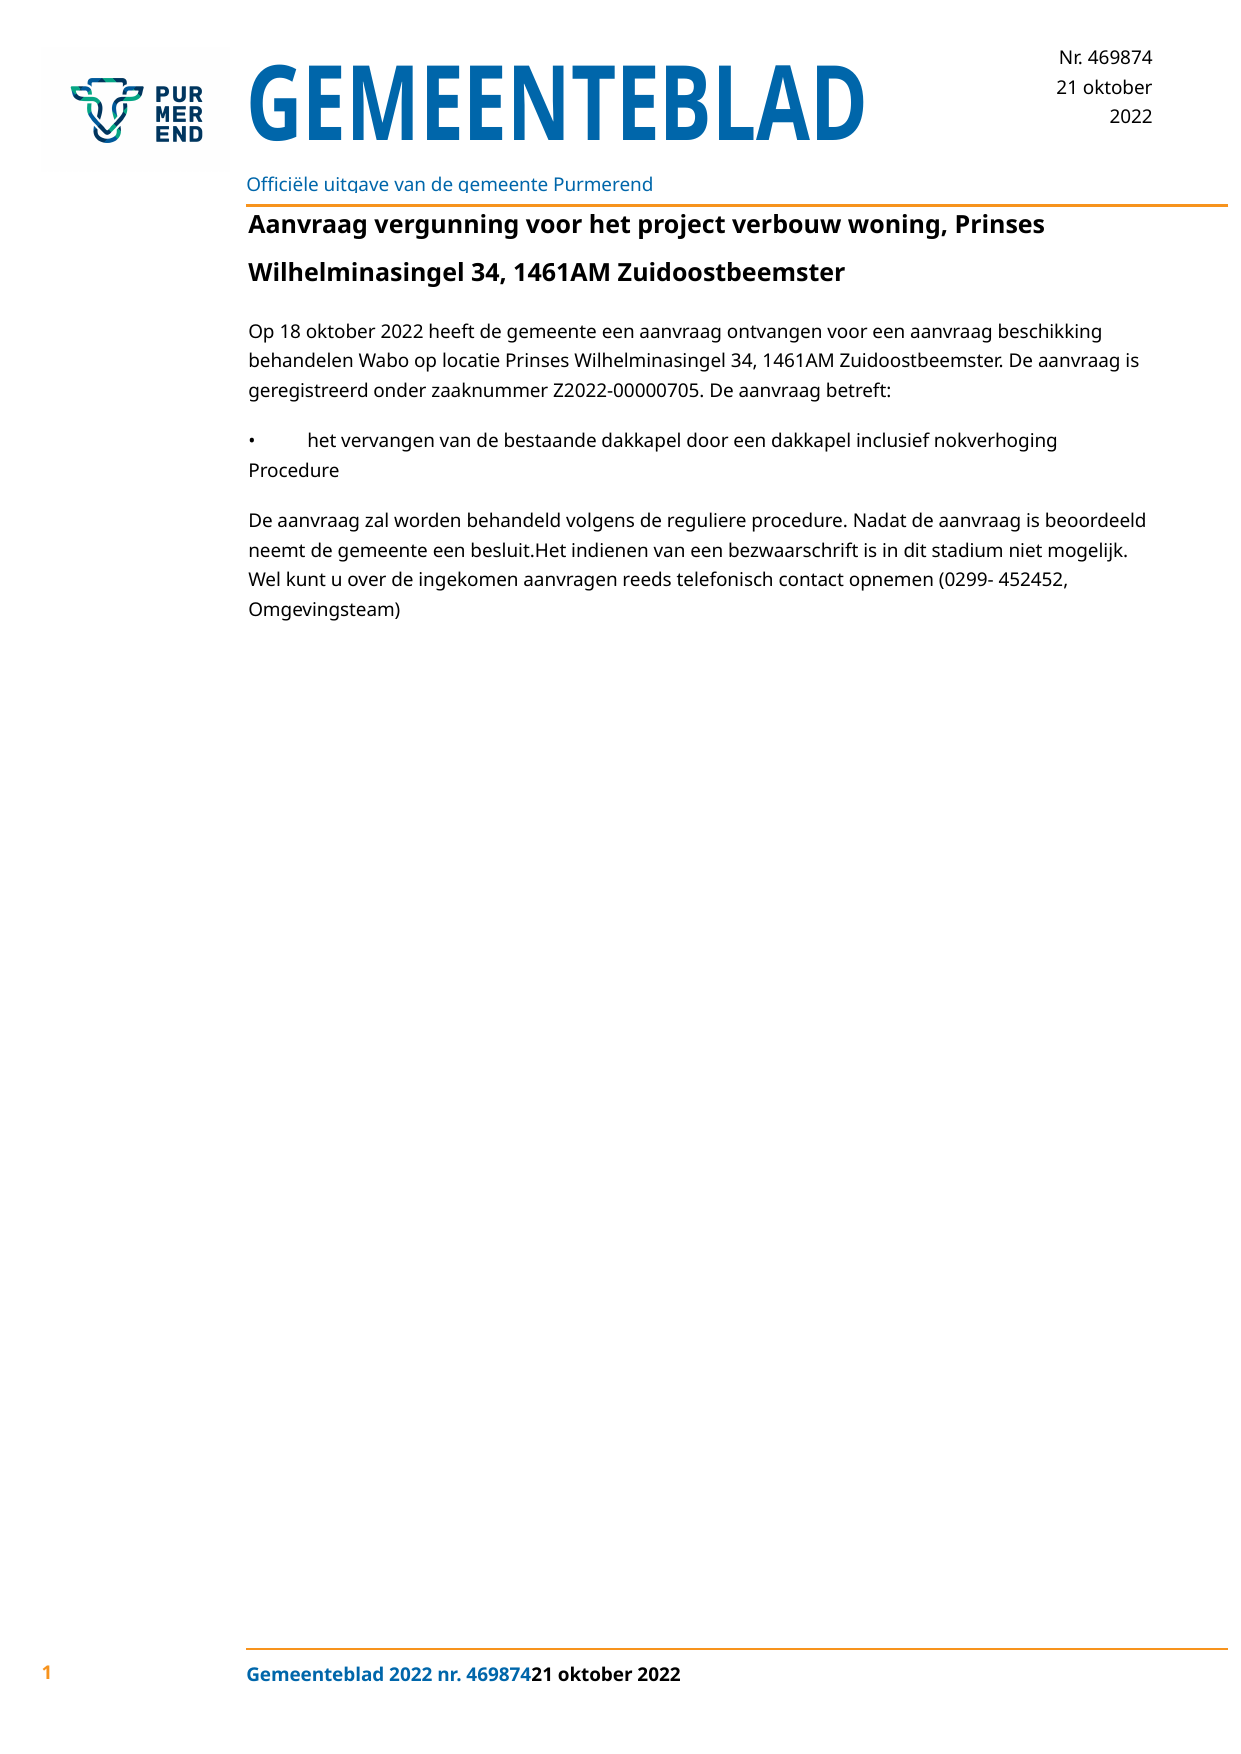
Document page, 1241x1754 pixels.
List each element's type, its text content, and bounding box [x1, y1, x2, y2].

text Aanvraag vergunning voor het project verbouw woning, Prinses Wilhelminasingel 34, 1461AM Zuidoostbeemster [248, 207, 1152, 288]
picture [41, 47, 231, 172]
list het vervangen van de bestaande dakkapel door een dakkapel inclusief nokverhoging [248, 427, 1152, 453]
text Procedure [248, 457, 1152, 483]
text De aanvraag zal worden behandeld volgens de reguliere procedure. Nadat de aanvraag is beoordeeld neemt de gemeente een besluit.Het indienen van een bezwaarschrift is in dit stadium niet mogelijk. Wel kunt u over de ingekomen aanvragen reeds telefonisch contact opnemen (0299- 452452, Omgevingsteam) [248, 507, 1152, 622]
text Op 18 oktober 2022 heeft de gemeente een aanvraag ontvangen voor een aanvraag beschikking behandelen Wabo op locatie Prinses Wilhelminasingel 34, 1461AM Zuidoostbeemster. De aanvraag is geregistreerd onder zaaknummer Z2022-00000705. De aanvraag betreft: [248, 318, 1152, 403]
